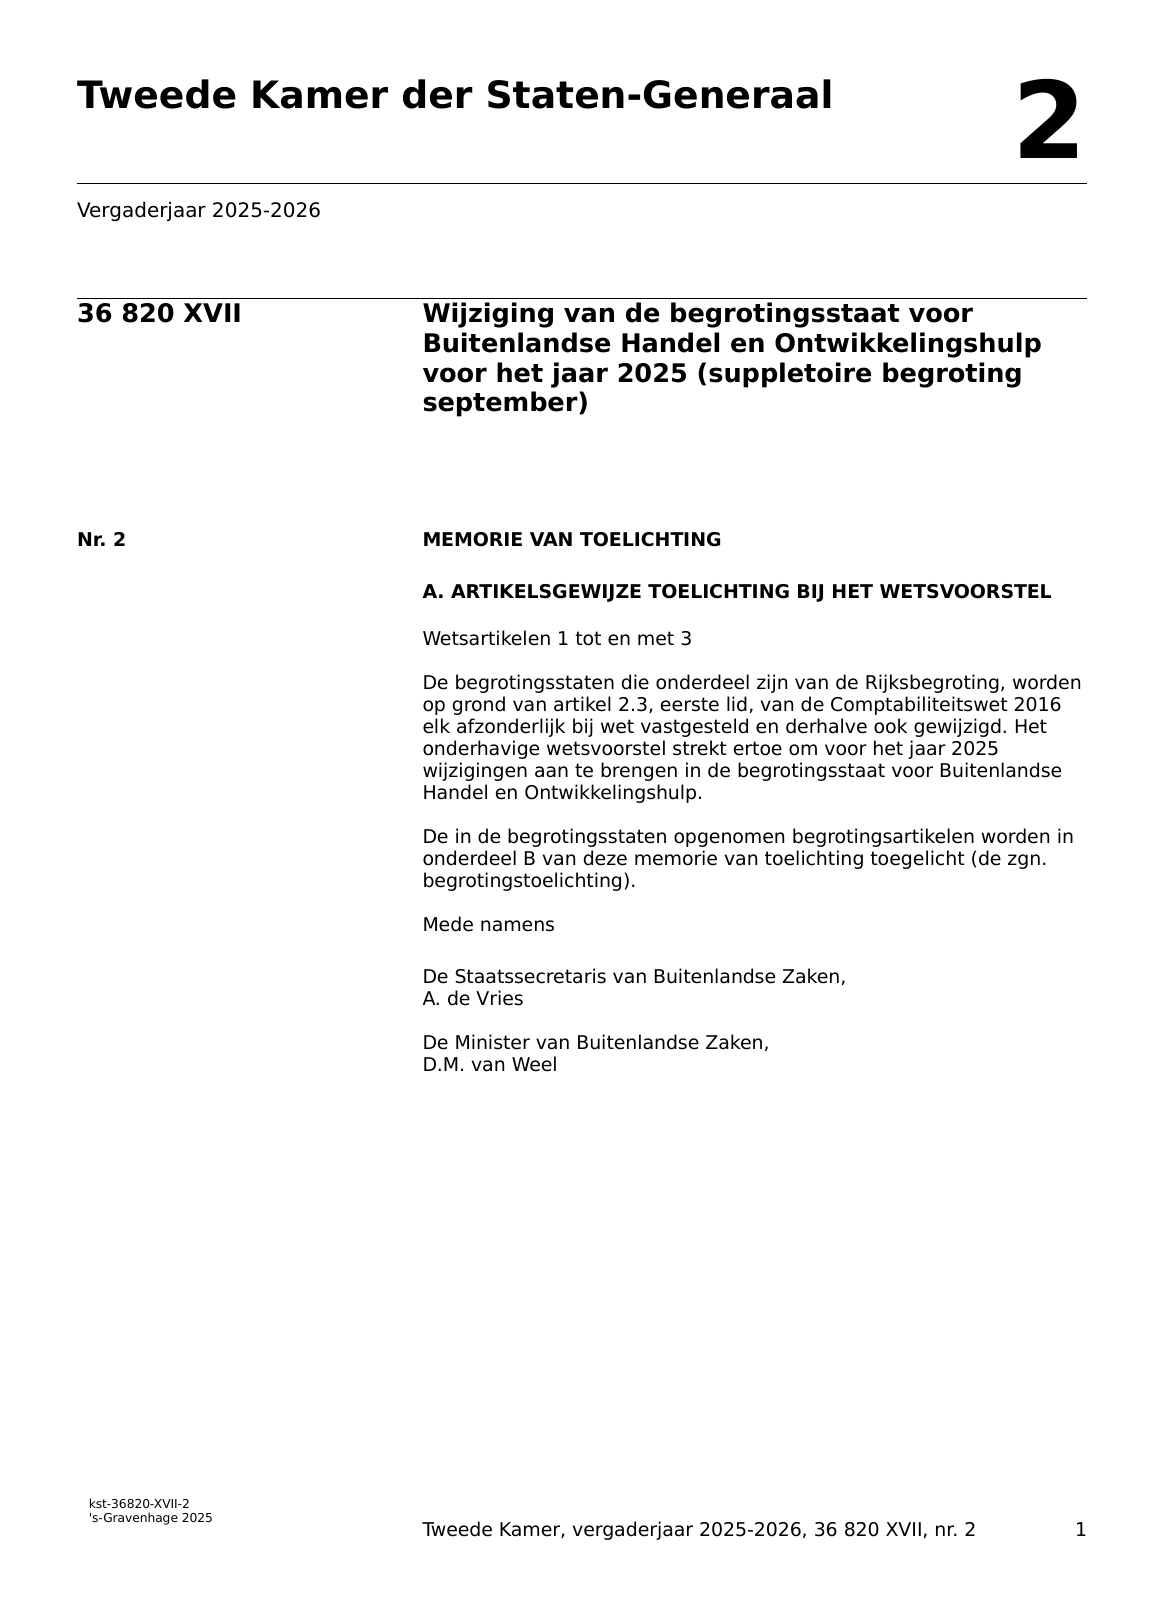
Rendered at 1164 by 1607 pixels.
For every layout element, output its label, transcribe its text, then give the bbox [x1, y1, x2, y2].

text Mede namens [422, 914, 1087, 936]
text De Minister van Buitenlandse Zaken, D.M. van Weel [422, 1032, 1087, 1076]
text 's-Gravenhage 2025 [88, 1511, 323, 1525]
text De begrotingsstaten die onderdeel zijn van de Rijksbegroting, worden op grond van artikel 2.3, eerste lid, van de Comptabiliteitswet 2016 elk afzonderlijk bij wet vastgesteld en derhalve ook gewijzigd. Het onderhavige wetsvoorstel strekt ertoe om voor het jaar 2025 wijzigingen aan te brengen in de begrotingsstaat voor Buitenlandse Handel en Ontwikkelingshulp. [422, 672, 1087, 804]
table_header 2 [886, 59, 1087, 183]
subtitle Nr. 2 MEMORIE VAN TOELICHTING [77, 529, 1087, 551]
text Wetsartikelen 1 tot en met 3 [422, 628, 1087, 650]
subtitle A. ARTIKELSGEWIJZE TOELICHTING BIJ HET WETSVOORSTEL [422, 581, 1087, 603]
text De in de begrotingsstaten opgenomen begrotingsartikelen worden in onderdeel B van deze memorie van toelichting toegelicht (de zgn. begrotingstoelichting). [422, 826, 1087, 892]
table_header Tweede Kamer der Staten-Generaal [77, 59, 886, 183]
text kst-36820-XVII-2 [88, 1497, 323, 1511]
text De Staatssecretaris van Buitenlandse Zaken, A. de Vries [422, 966, 1087, 1010]
subtitle 36 820 XVII Wijziging van de begrotingsstaat voor Buitenlandse Handel en Ontwikkelingshulp voor het jaar 2025 (suppletoire begroting september) [77, 299, 1087, 418]
table_cell Vergaderjaar 2025-2026 [77, 184, 1087, 298]
